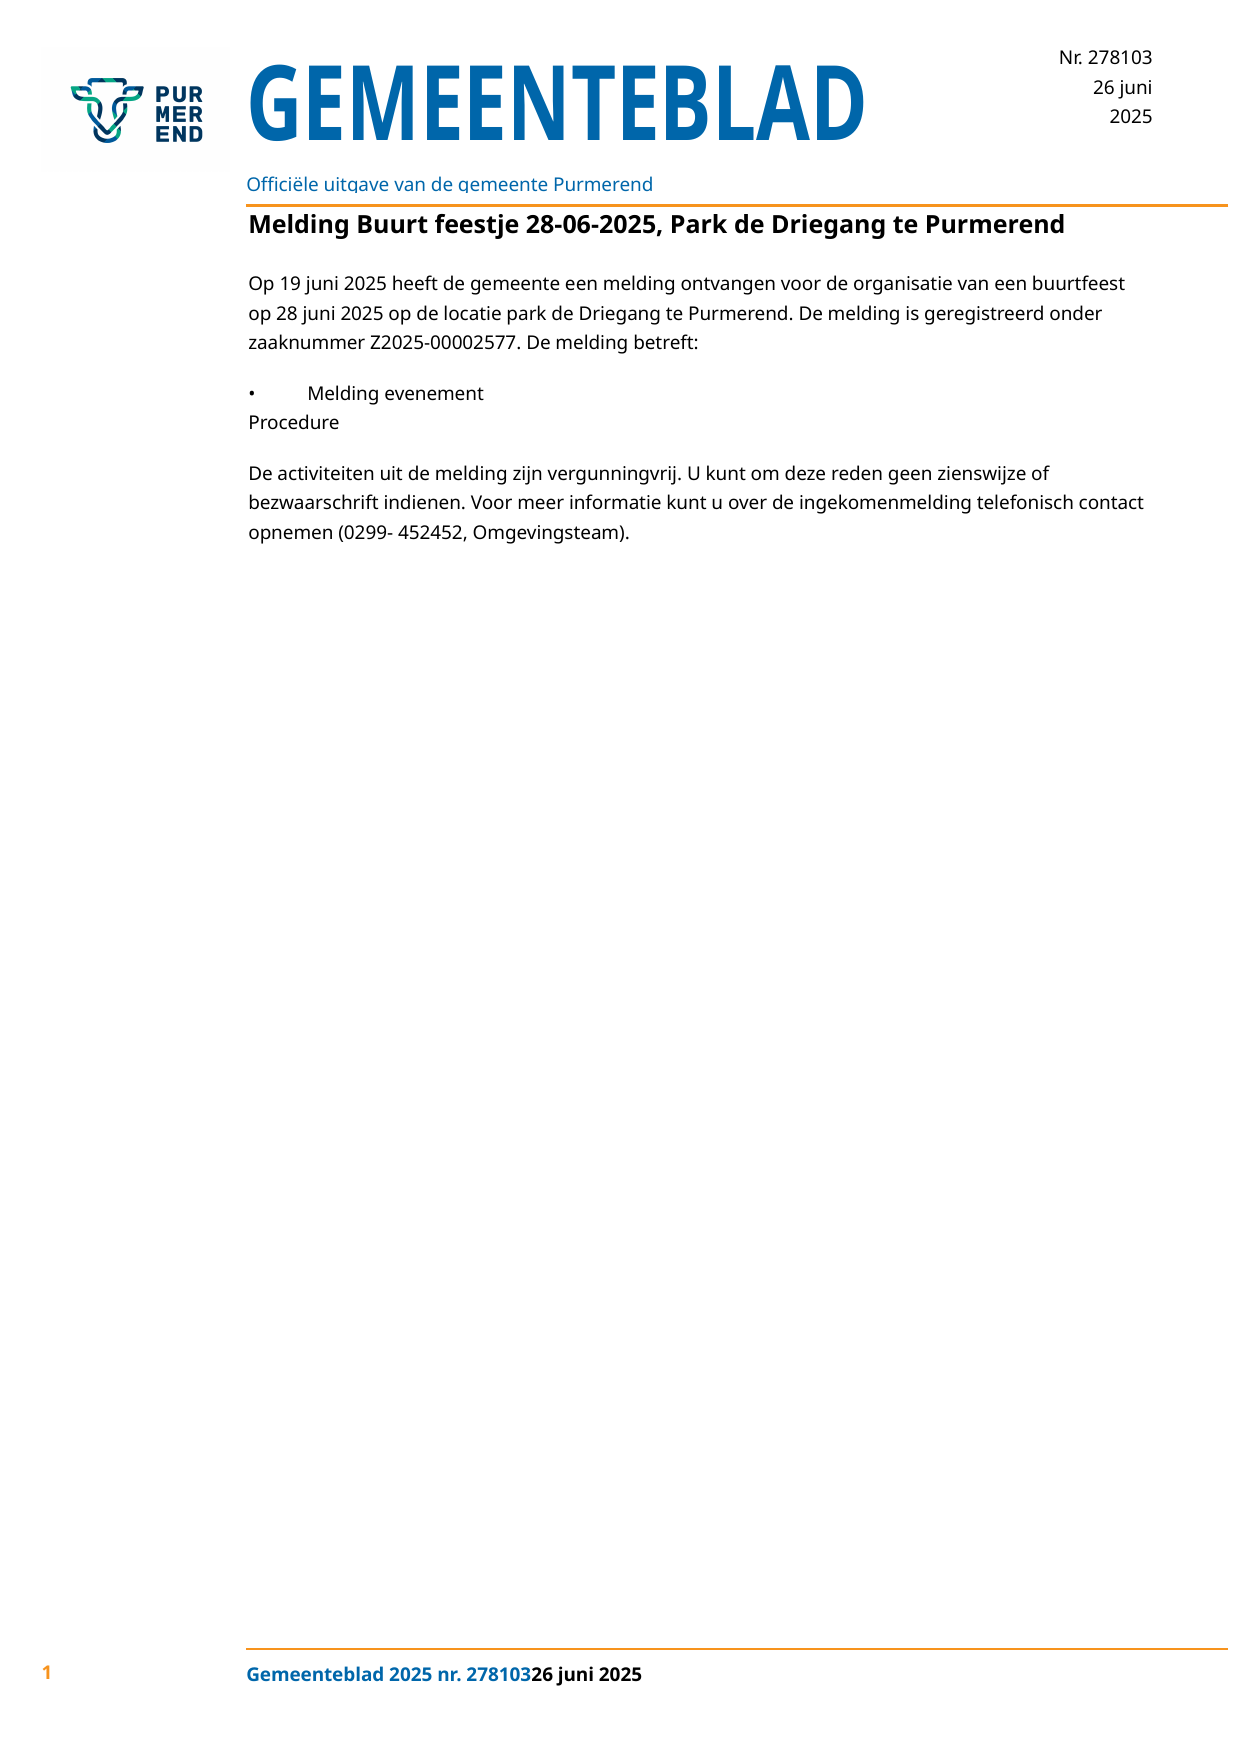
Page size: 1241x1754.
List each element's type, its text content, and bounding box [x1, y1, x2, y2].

list Melding evenement [248, 380, 1152, 406]
text Melding Buurt feestje 28-06-2025, Park de Driegang te Purmerend [248, 207, 1152, 241]
text Op 19 juni 2025 heeft de gemeente een melding ontvangen voor de organisatie van een buurtfeest op 28 juni 2025 op de locatie park de Driegang te Purmerend. De melding is geregistreerd onder zaaknummer Z2025-00002577. De melding betreft: [248, 270, 1152, 355]
text De activiteiten uit de melding zijn vergunningvrij. U kunt om deze reden geen zienswijze of bezwaarschrift indienen. Voor meer informatie kunt u over de ingekomenmelding telefonisch contact opnemen (0299- 452452, Omgevingsteam). [248, 460, 1152, 545]
picture [41, 47, 231, 172]
text Procedure [248, 409, 1152, 435]
